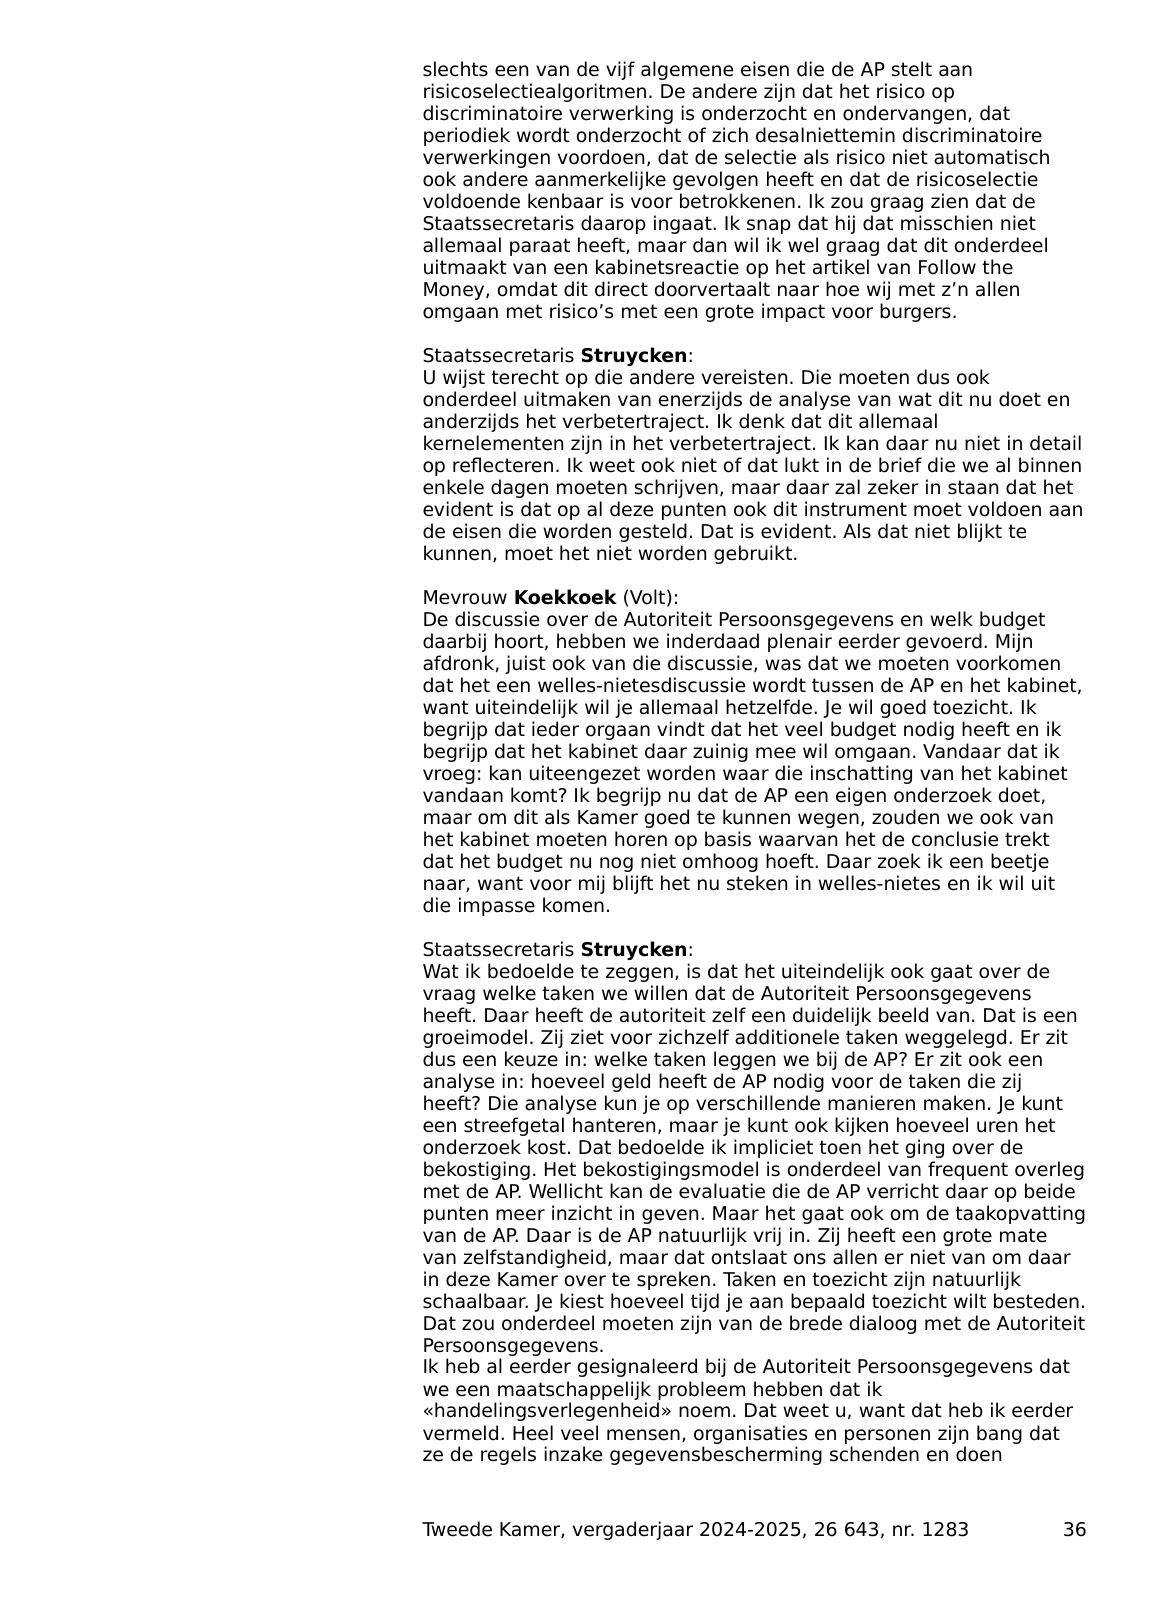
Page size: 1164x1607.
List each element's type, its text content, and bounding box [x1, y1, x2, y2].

text Wat ik bedoelde te zeggen, is dat het uiteindelijk ook gaat over de vraag welke taken we willen dat de Autoriteit Persoonsgegevens heeft. Daar heeft de autoriteit zelf een duidelijk beeld van. Dat is een groeimodel. Zij ziet voor zichzelf additionele taken weggelegd. Er zit dus een keuze in: welke taken leggen we bij de AP? Er zit ook een analyse in: hoeveel geld heeft de AP nodig voor de taken die zij heeft? Die analyse kun je op verschillende manieren maken. Je kunt een streefgetal hanteren, maar je kunt ook kijken hoeveel uren het onderzoek kost. Dat bedoelde ik impliciet toen het ging over de bekostiging. Het bekostigingsmodel is onderdeel van frequent overleg met de AP. Wellicht kan de evaluatie die de AP verricht daar op beide punten meer inzicht in geven. Maar het gaat ook om de taakopvatting van de AP. Daar is de AP natuurlijk vrij in. Zij heeft een grote mate van zelfstandigheid, maar dat ontslaat ons allen er niet van om daar in deze Kamer over te spreken. Taken en toezicht zijn natuurlijk schaalbaar. Je kiest hoeveel tijd je aan bepaald toezicht wilt besteden. Dat zou onderdeel moeten zijn van de brede dialoog met de Autoriteit Persoonsgegevens. [422, 961, 1087, 1356]
text Ik heb al eerder gesignaleerd bij de Autoriteit Persoonsgegevens dat we een maatschappelijk probleem hebben dat ik «handelingsverlegenheid» noem. Dat weet u, want dat heb ik eerder vermeld. Heel veel mensen, organisaties en personen zijn bang dat ze de regels inzake gegevensbescherming schenden en doen [422, 1356, 1087, 1466]
text Mevrouw Koekkoek (Volt): [422, 587, 1087, 609]
text Staatssecretaris Struycken: [422, 939, 1087, 961]
text De discussie over de Autoriteit Persoonsgegevens en welk budget daarbij hoort, hebben we inderdaad plenair eerder gevoerd. Mijn afdronk, juist ook van die discussie, was dat we moeten voorkomen dat het een welles-nietesdiscussie wordt tussen de AP en het kabinet, want uiteindelijk wil je allemaal hetzelfde. Je wil goed toezicht. Ik begrijp dat ieder orgaan vindt dat het veel budget nodig heeft en ik begrijp dat het kabinet daar zuinig mee wil omgaan. Vandaar dat ik vroeg: kan uiteengezet worden waar die inschatting van het kabinet vandaan komt? Ik begrijp nu dat de AP een eigen onderzoek doet, maar om dit als Kamer goed te kunnen wegen, zouden we ook van het kabinet moeten horen op basis waarvan het de conclusie trekt dat het budget nu nog niet omhoog hoeft. Daar zoek ik een beetje naar, want voor mij blijft het nu steken in welles-nietes en ik wil uit die impasse komen. [422, 609, 1087, 917]
text U wijst terecht op die andere vereisten. Die moeten dus ook onderdeel uitmaken van enerzijds de analyse van wat dit nu doet en anderzijds het verbetertraject. Ik denk dat dit allemaal kernelementen zijn in het verbetertraject. Ik kan daar nu niet in detail op reflecteren. Ik weet ook niet of dat lukt in de brief die we al binnen enkele dagen moeten schrijven, maar daar zal zeker in staan dat het evident is dat op al deze punten ook dit instrument moet voldoen aan de eisen die worden gesteld. Dat is evident. Als dat niet blijkt te kunnen, moet het niet worden gebruikt. [422, 367, 1087, 565]
text Staatssecretaris Struycken: [422, 345, 1087, 367]
text slechts een van de vijf algemene eisen die de AP stelt aan risicoselectiealgoritmen. De andere zijn dat het risico op discriminatoire verwerking is onderzocht en ondervangen, dat periodiek wordt onderzocht of zich desalniettemin discriminatoire verwerkingen voordoen, dat de selectie als risico niet automatisch ook andere aanmerkelijke gevolgen heeft en dat de risicoselectie voldoende kenbaar is voor betrokkenen. Ik zou graag zien dat de Staatssecretaris daarop ingaat. Ik snap dat hij dat misschien niet allemaal paraat heeft, maar dan wil ik wel graag dat dit onderdeel uitmaakt van een kabinetsreactie op het artikel van Follow the Money, omdat dit direct doorvertaalt naar hoe wij met z’n allen omgaan met risico’s met een grote impact voor burgers. [422, 59, 1087, 323]
